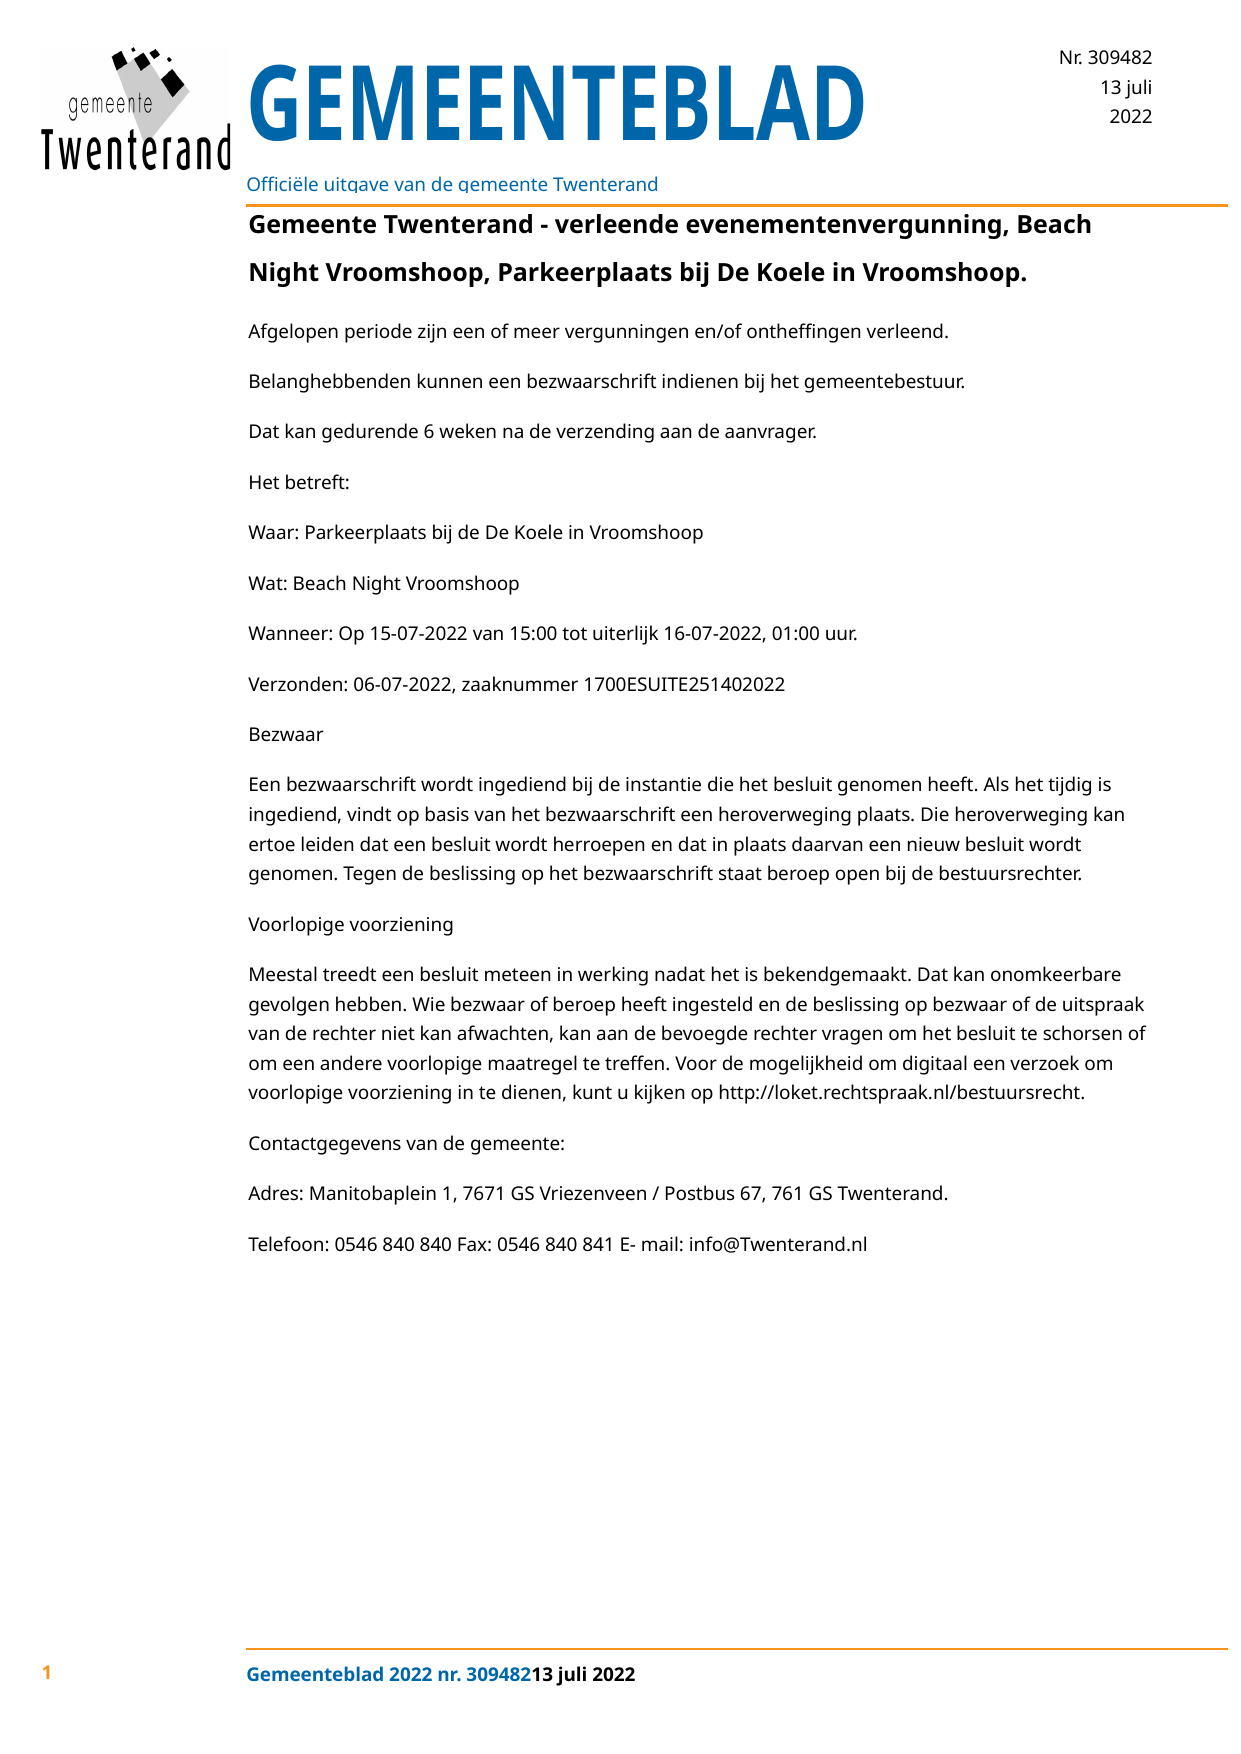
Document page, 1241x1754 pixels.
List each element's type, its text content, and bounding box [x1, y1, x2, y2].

text Voorlopige voorziening [248, 911, 1152, 937]
text Waar: Parkeerplaats bij de De Koele in Vroomshoop [248, 519, 1152, 545]
text Gemeente Twenterand - verleende evenementenvergunning, Beach Night Vroomshoop, Parkeerplaats bij De Koele in Vroomshoop. [248, 207, 1152, 288]
text Dat kan gedurende 6 weken na de verzending aan de aanvrager. [248, 419, 1152, 444]
text Bezwaar [248, 721, 1152, 747]
text Het betreft: [248, 469, 1152, 495]
text Meestal treedt een besluit meteen in werking nadat het is bekendgemaakt. Dat kan onomkeerbare gevolgen hebben. Wie bezwaar of beroep heeft ingesteld en de beslissing op bezwaar of de uitspraak van de rechter niet kan afwachten, kan aan de bevoegde rechter vragen om het besluit te schorsen of om een andere voorlopige maatregel te treffen. Voor de mogelijkheid om digitaal een verzoek om voorlopige voorziening in te dienen, kunt u kijken op http://loket.rechtspraak.nl/bestuursrecht. [248, 961, 1152, 1105]
text Belanghebbenden kunnen een bezwaarschrift indienen bij het gemeentebestuur. [248, 368, 1152, 394]
text Telefoon: 0546 840 840 Fax: 0546 840 841 E- mail: info@Twenterand.nl [248, 1231, 1152, 1257]
text Een bezwaarschrift wordt ingediend bij de instantie die het besluit genomen heeft. Als het tijdig is ingediend, vindt op basis van het bezwaarschrift een heroverweging plaats. Die heroverweging kan ertoe leiden dat een besluit wordt herroepen en dat in plaats daarvan een nieuw besluit wordt genomen. Tegen de beslissing op het bezwaarschrift staat beroep open bij de bestuursrechter. [248, 772, 1152, 886]
text Verzonden: 06-07-2022, zaaknummer 1700ESUITE251402022 [248, 671, 1152, 697]
text Contactgegevens van de gemeente: [248, 1130, 1152, 1156]
text Afgelopen periode zijn een of meer vergunningen en/of ontheffingen verleend. [248, 318, 1152, 344]
text Wanneer: Op 15-07-2022 van 15:00 tot uiterlijk 16-07-2022, 01:00 uur. [248, 620, 1152, 646]
text Adres: Manitobaplein 1, 7671 GS Vriezenveen / Postbus 67, 761 GS Twenterand. [248, 1180, 1152, 1206]
text Wat: Beach Night Vroomshoop [248, 570, 1152, 596]
picture [41, 47, 231, 172]
